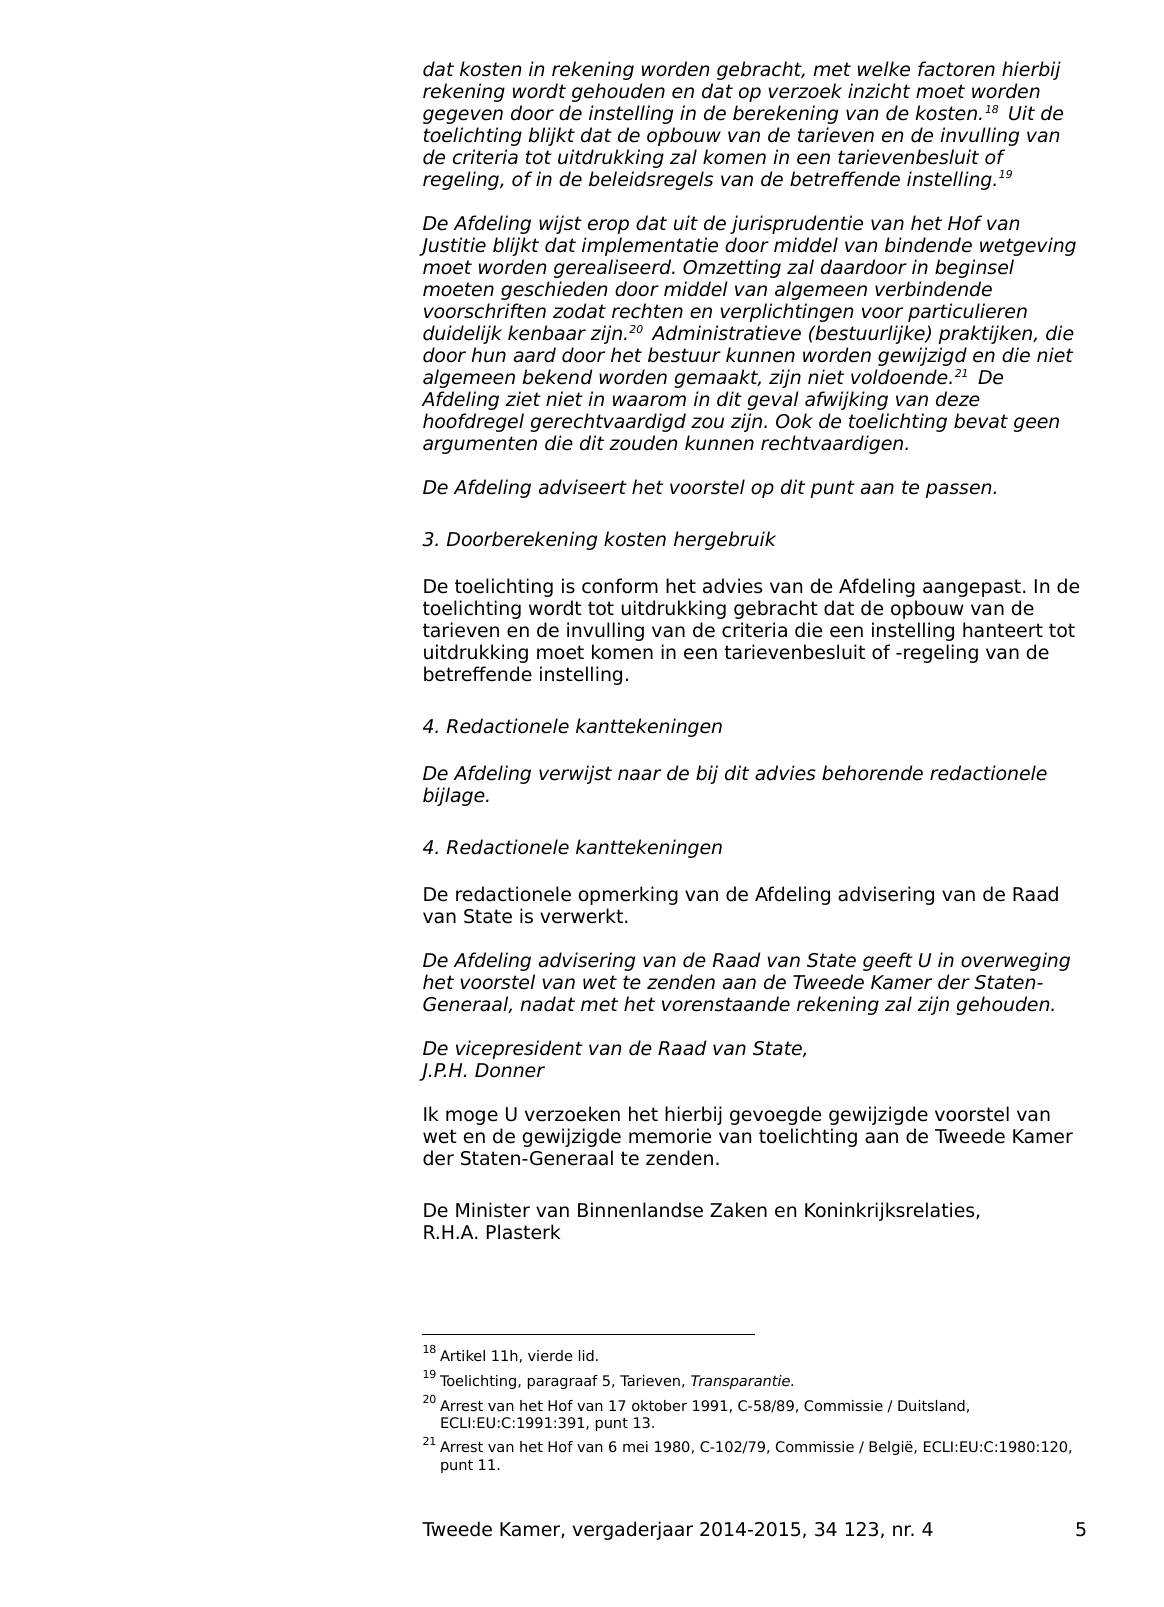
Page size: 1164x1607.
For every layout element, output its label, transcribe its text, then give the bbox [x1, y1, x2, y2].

text De toelichting is conform het advies van de Afdeling aangepast. In de toelichting wordt tot uitdrukking gebracht dat de opbouw van de tarieven en de invulling van de criteria die een instelling hanteert tot uitdrukking moet komen in een tarievenbesluit of -regeling van de betreffende instelling. [422, 576, 1087, 686]
text Toelichting, paragraaf 5, Tarieven, Transparantie. [422, 1368, 1087, 1391]
text De vicepresident van de Raad van State, [422, 1038, 1087, 1060]
text J.P.H. Donner [422, 1060, 1087, 1082]
text Arrest van het Hof van 6 mei 1980, C-102/79, Commissie / België, ECLI:EU:C:1980:120, punt 11. [422, 1435, 1087, 1474]
subtitle 4. Redactionele kanttekeningen [422, 837, 1087, 859]
subtitle 4. Redactionele kanttekeningen [422, 716, 1087, 738]
text dat kosten in rekening worden gebracht, met welke factoren hierbij rekening wordt gehouden en dat op verzoek inzicht moet worden gegeven door de instelling in de berekening van de kosten. Uit de toelichting blijkt dat de opbouw van de tarieven en de invulling van de criteria tot uitdrukking zal komen in een tarievenbesluit of regeling, of in de beleidsregels van de betreffende instelling. [422, 59, 1087, 191]
text Ik moge U verzoeken het hierbij gevoegde gewijzigde voorstel van wet en de gewijzigde memorie van toelichting aan de Tweede Kamer der Staten-Generaal te zenden. [422, 1104, 1087, 1170]
text De Minister van Binnenlandse Zaken en Koninkrijksrelaties, R.H.A. Plasterk [422, 1200, 1087, 1244]
text De Afdeling wijst erop dat uit de jurisprudentie van het Hof van Justitie blijkt dat implementatie door middel van bindende wetgeving moet worden gerealiseerd. Omzetting zal daardoor in beginsel moeten geschieden door middel van algemeen verbindende voorschriften zodat rechten en verplichtingen voor particulieren duidelijk kenbaar zijn. Administratieve (bestuurlijke) praktijken, die door hun aard door het bestuur kunnen worden gewijzigd en die niet algemeen bekend worden gemaakt, zijn niet voldoende. De Afdeling ziet niet in waarom in dit geval afwijking van deze hoofdregel gerechtvaardigd zou zijn. Ook de toelichting bevat geen argumenten die dit zouden kunnen rechtvaardigen. [422, 213, 1087, 455]
text De Afdeling advisering van de Raad van State geeft U in overweging het voorstel van wet te zenden aan de Tweede Kamer der Staten-Generaal, nadat met het vorenstaande rekening zal zijn gehouden. [422, 950, 1087, 1016]
text Artikel 11h, vierde lid. [422, 1343, 1087, 1366]
text De Afdeling verwijst naar de bij dit advies behorende redactionele bijlage. [422, 763, 1087, 807]
text De redactionele opmerking van de Afdeling advisering van de Raad van State is verwerkt. [422, 884, 1087, 928]
text Arrest van het Hof van 17 oktober 1991, C-58/89, Commissie / Duitsland, ECLI:EU:C:1991:391, punt 13. [422, 1393, 1087, 1432]
text De Afdeling adviseert het voorstel op dit punt aan te passen. [422, 477, 1087, 499]
subtitle 3. Doorberekening kosten hergebruik [422, 529, 1087, 551]
